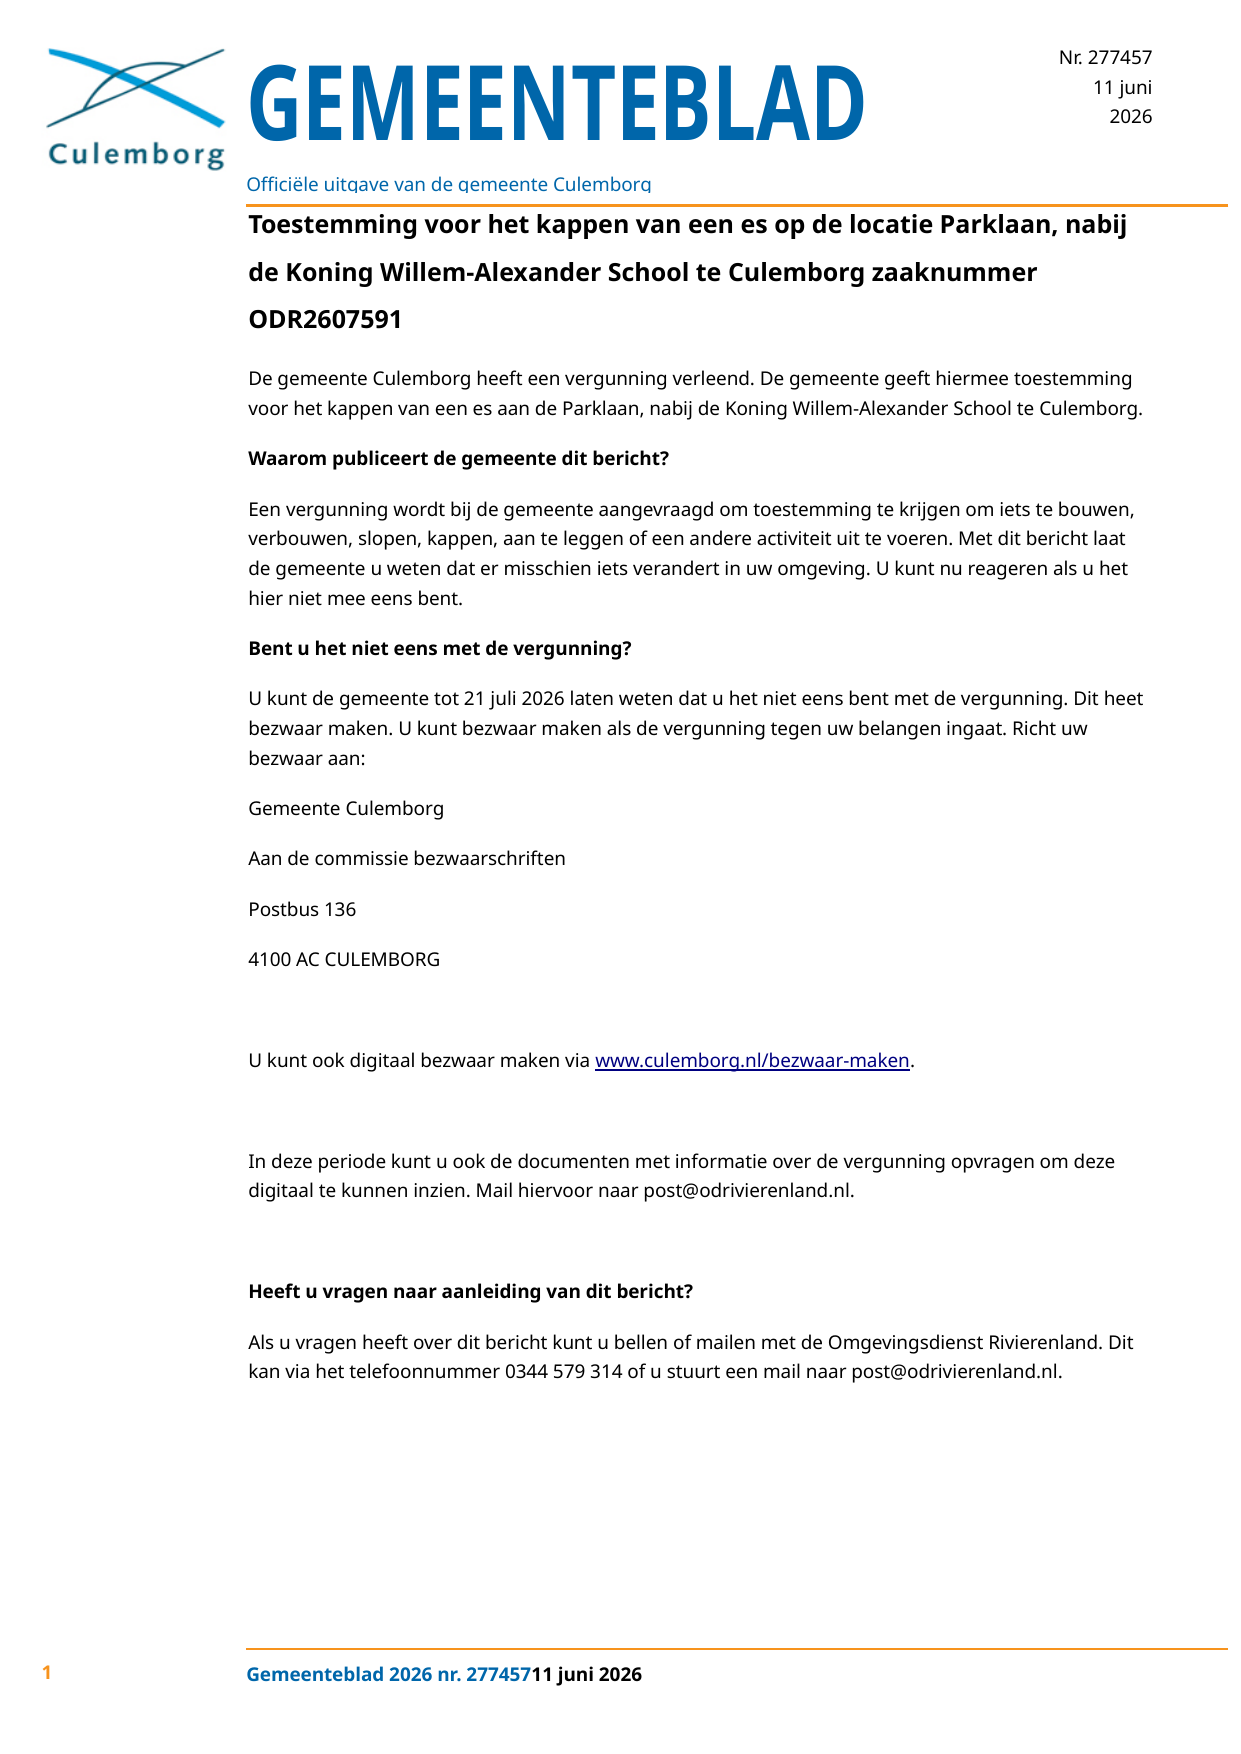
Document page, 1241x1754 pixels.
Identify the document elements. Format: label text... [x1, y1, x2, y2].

picture [41, 47, 231, 172]
text Gemeente Culemborg [248, 795, 1152, 821]
text In deze periode kunt u ook de documenten met informatie over de vergunning opvragen om deze digitaal te kunnen inzien. Mail hiervoor naar post@odrivierenland.nl. [248, 1148, 1152, 1203]
text Aan de commissie bezwaarschriften [248, 846, 1152, 871]
text Toestemming voor het kappen van een es op de locatie Parklaan, nabij de Koning Willem-Alexander School te Culemborg zaaknummer ODR2607591 [248, 207, 1152, 336]
text U kunt ook digitaal bezwaar maken via www.culemborg.nl/bezwaar-maken. [248, 1047, 1152, 1073]
text De gemeente Culemborg heeft een vergunning verleend. De gemeente geeft hiermee toestemming voor het kappen van een es aan de Parklaan, nabij de Koning Willem-Alexander School te Culemborg. [248, 366, 1152, 421]
text Een vergunning wordt bij de gemeente aangevraagd om toestemming te krijgen om iets te bouwen, verbouwen, slopen, kappen, aan te leggen of een andere activiteit uit te voeren. Met dit bericht laat de gemeente u weten dat er misschien iets verandert in uw omgeving. U kunt nu reageren als u het hier niet mee eens bent. [248, 496, 1152, 610]
text Bent u het niet eens met de vergunning? [248, 635, 1152, 661]
text Waarom publiceert de gemeente dit bericht? [248, 446, 1152, 471]
text U kunt de gemeente tot 21 juli 2026 laten weten dat u het niet eens bent met de vergunning. Dit heet bezwaar maken. U kunt bezwaar maken als de vergunning tegen uw belangen ingaat. Richt uw bezwaar aan: [248, 686, 1152, 770]
text Als u vragen heeft over dit bericht kunt u bellen of mailen met de Omgevingsdienst Rivierenland. Dit kan via het telefoonnummer 0344 579 314 of u stuurt een mail naar post@odrivierenland.nl. [248, 1329, 1152, 1384]
text 4100 AC CULEMBORG [248, 946, 1152, 972]
text Heeft u vragen naar aanleiding van dit bericht? [248, 1278, 1152, 1304]
text Postbus 136 [248, 896, 1152, 922]
